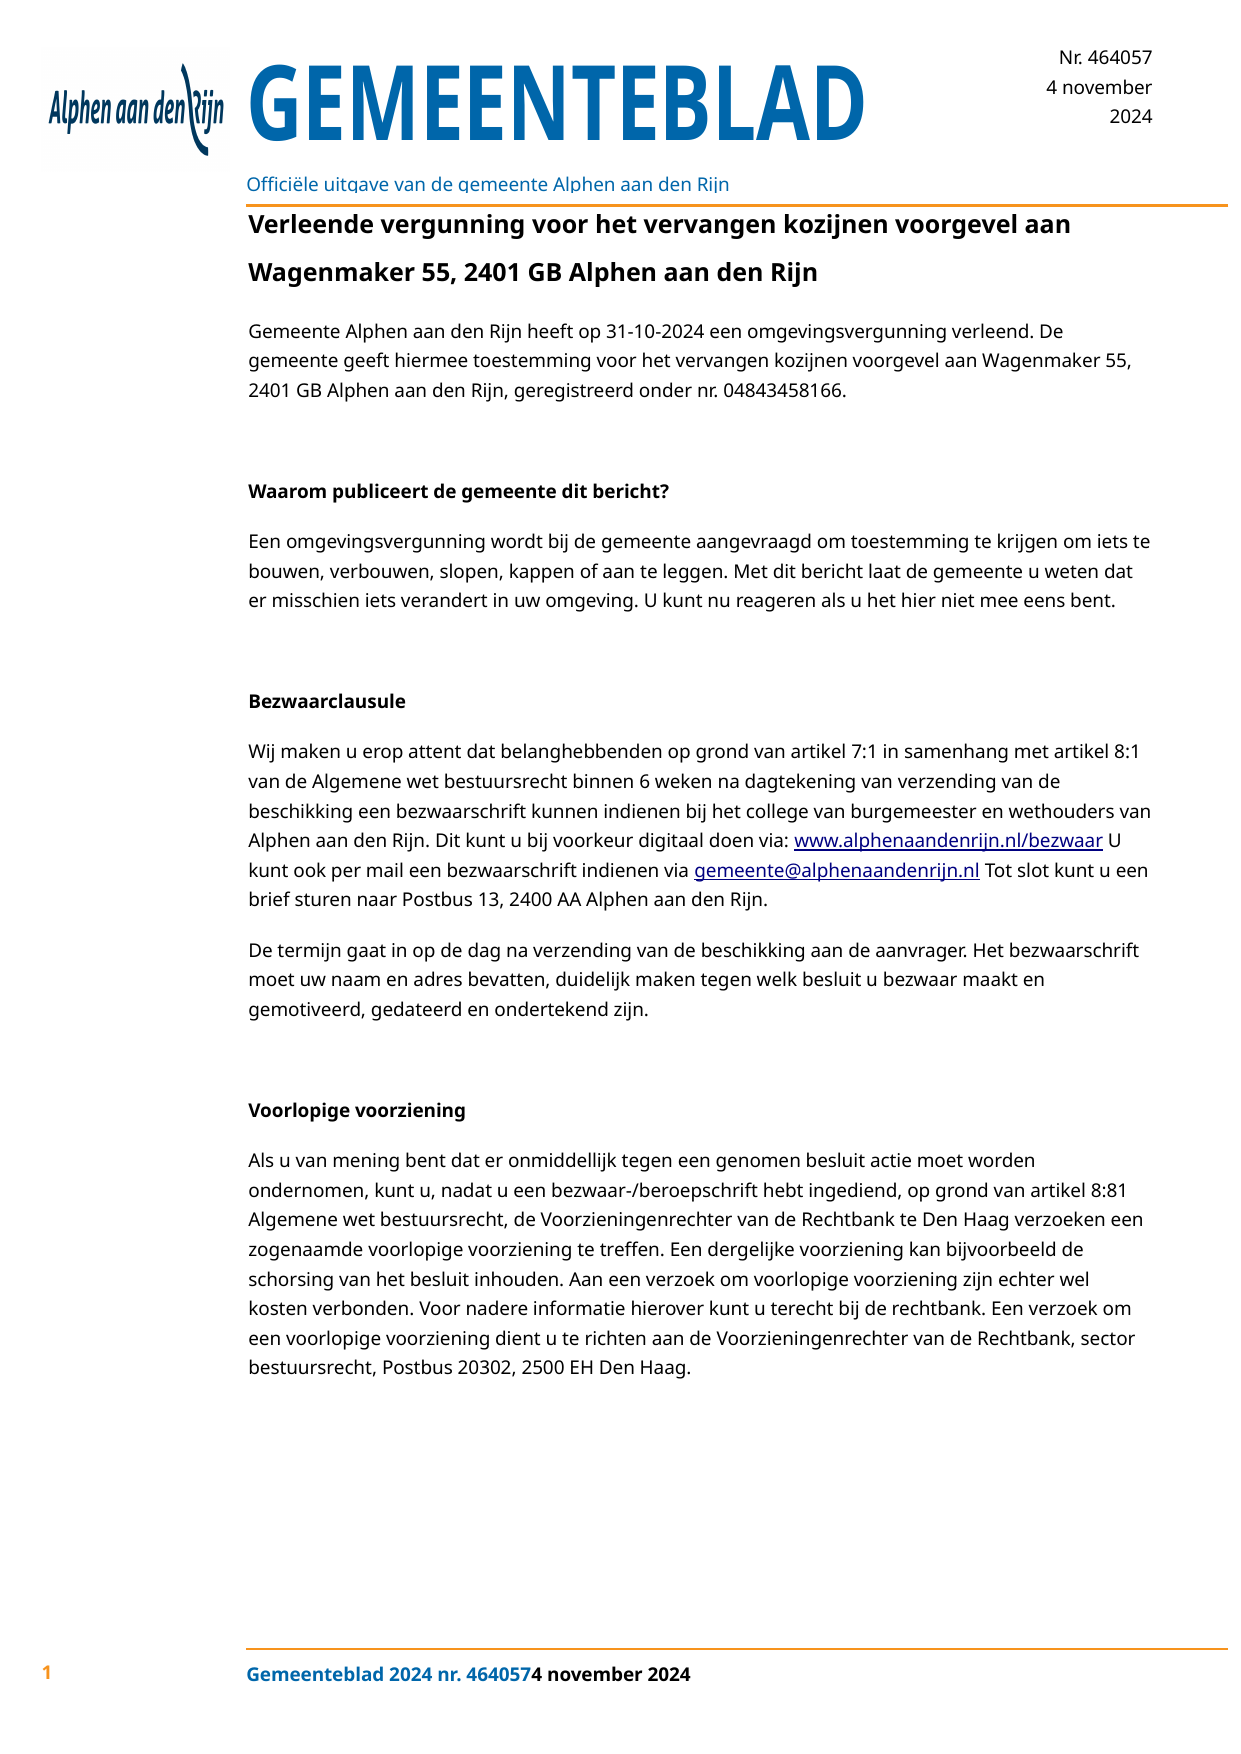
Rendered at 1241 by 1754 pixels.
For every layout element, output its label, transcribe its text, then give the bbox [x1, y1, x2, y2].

text Waarom publiceert de gemeente dit bericht? [248, 478, 1152, 504]
text De termijn gaat in op de dag na verzending van de beschikking aan de aanvrager. Het bezwaarschrift moet uw naam en adres bevatten, duidelijk maken tegen welk besluit u bezwaar maakt en gemotiveerd, gedateerd en ondertekend zijn. [248, 937, 1152, 1022]
text Een omgevingsvergunning wordt bij de gemeente aangevraagd om toestemming te krijgen om iets te bouwen, verbouwen, slopen, kappen of aan te leggen. Met dit bericht laat de gemeente u weten dat er misschien iets verandert in uw omgeving. U kunt nu reageren als u het hier niet mee eens bent. [248, 528, 1152, 613]
text Bezwaarclausule [248, 688, 1152, 714]
text Als u van mening bent dat er onmiddellijk tegen een genomen besluit actie moet worden ondernomen, kunt u, nadat u een bezwaar-/beroepschrift hebt ingediend, op grond van artikel 8:81 Algemene wet bestuursrecht, de Voorzieningenrechter van de Rechtbank te Den Haag verzoeken een zogenaamde voorlopige voorziening te treffen. Een dergelijke voorziening kan bijvoorbeeld de schorsing van het besluit inhouden. Aan een verzoek om voorlopige voorziening zijn echter wel kosten verbonden. Voor nadere informatie hierover kunt u terecht bij de rechtbank. Een verzoek om een voorlopige voorziening dient u te richten aan de Voorzieningenrechter van de Rechtbank, sector bestuursrecht, Postbus 20302, 2500 EH Den Haag. [248, 1147, 1152, 1380]
text Gemeente Alphen aan den Rijn heeft op 31-10-2024 een omgevingsvergunning verleend. De gemeente geeft hiermee toestemming voor het vervangen kozijnen voorgevel aan Wagenmaker 55, 2401 GB Alphen aan den Rijn, geregistreerd onder nr. 04843458166. [248, 318, 1152, 403]
picture [41, 47, 231, 172]
text Wij maken u erop attent dat belanghebbenden op grond van artikel 7:1 in samenhang met artikel 8:1 van de Algemene wet bestuursrecht binnen 6 weken na dagtekening van verzending van de beschikking een bezwaarschrift kunnen indienen bij het college van burgemeester en wethouders van Alphen aan den Rijn. Dit kunt u bij voorkeur digitaal doen via: www.alphenaandenrijn.nl/bezwaar U kunt ook per mail een bezwaarschrift indienen via gemeente@alphenaandenrijn.nl Tot slot kunt u een brief sturen naar Postbus 13, 2400 AA Alphen aan den Rijn. [248, 739, 1152, 912]
text Voorlopige voorziening [248, 1097, 1152, 1123]
text Verleende vergunning voor het vervangen kozijnen voorgevel aan Wagenmaker 55, 2401 GB Alphen aan den Rijn [248, 207, 1152, 288]
